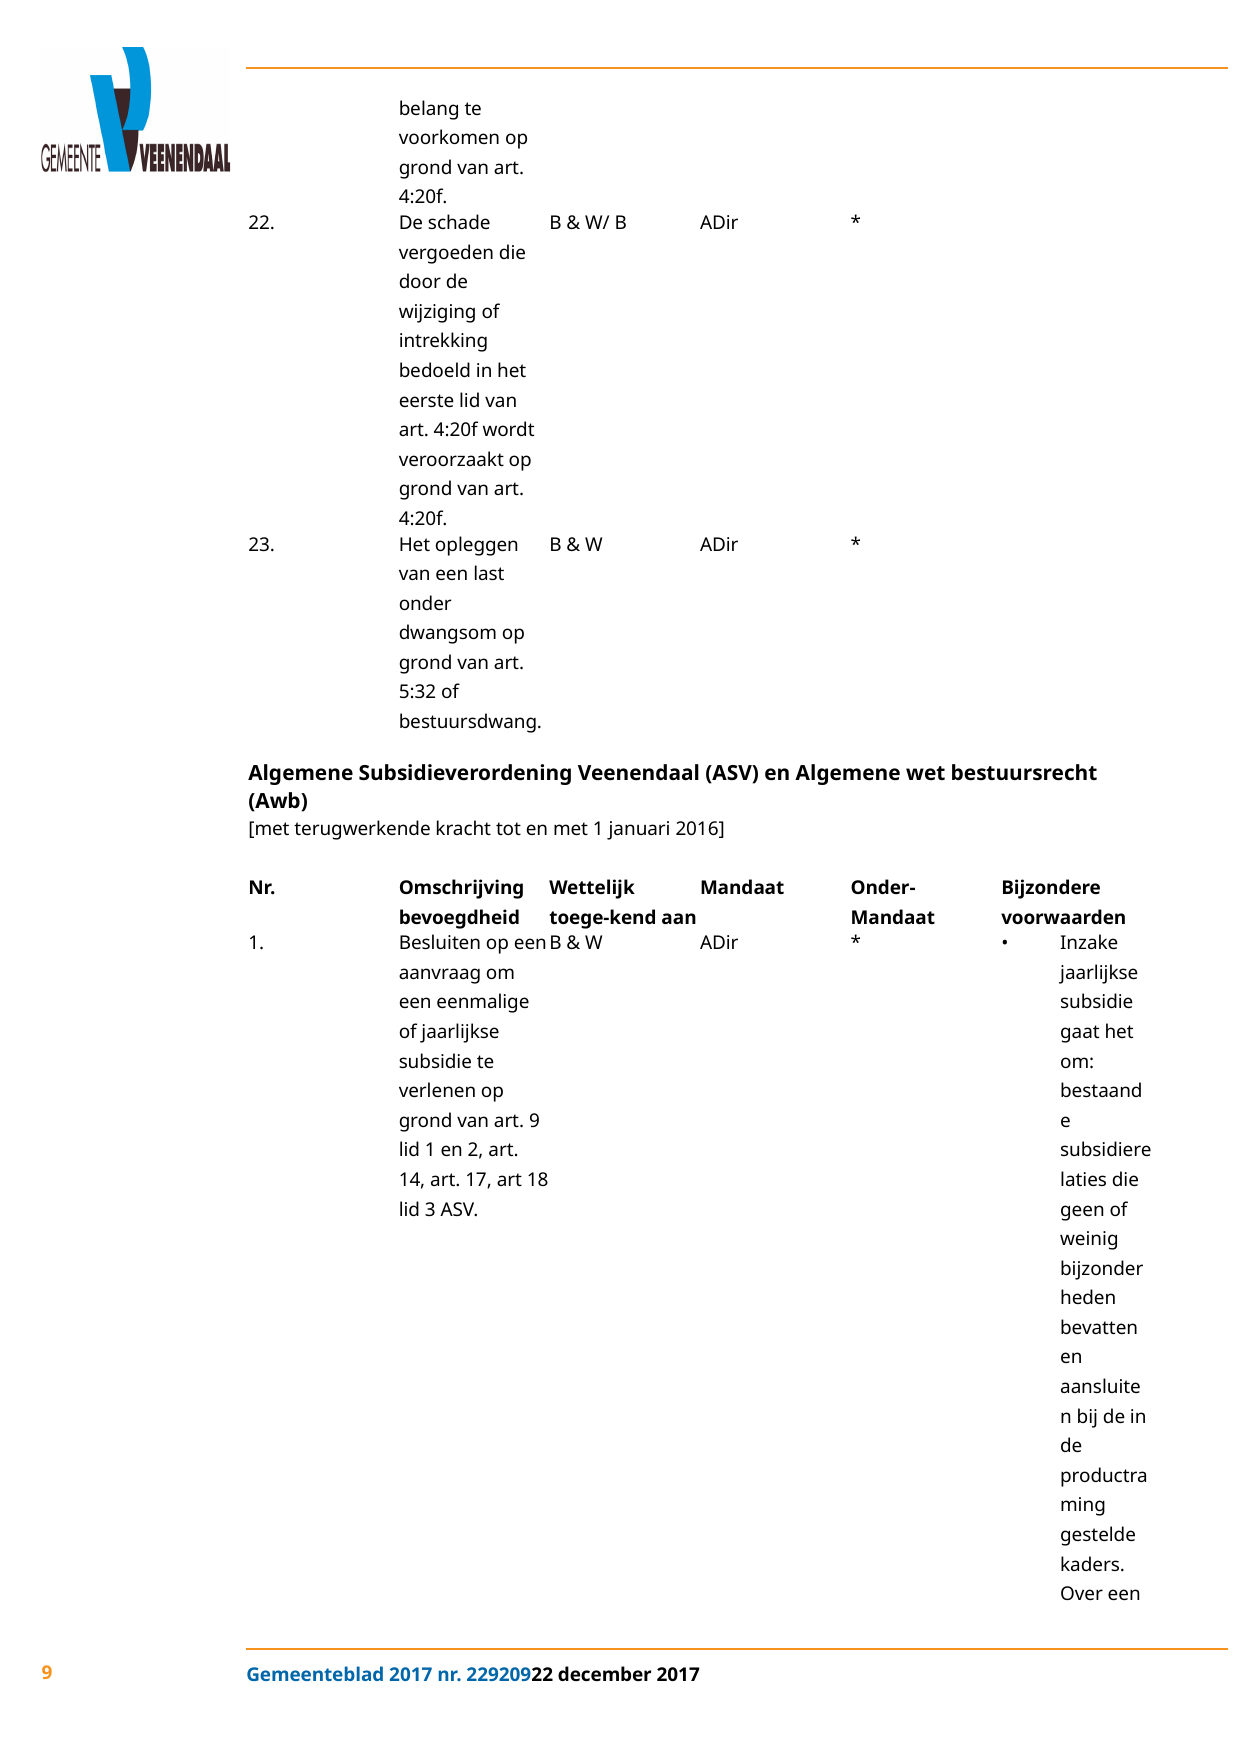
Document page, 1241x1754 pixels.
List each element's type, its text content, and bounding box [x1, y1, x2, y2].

table_cell [248, 930, 398, 1606]
table_header Mandaat [700, 874, 850, 929]
table_cell B & W [549, 531, 700, 734]
table_cell * [850, 930, 1001, 1606]
table_cell [248, 531, 398, 734]
table_cell [248, 209, 398, 531]
table_header Nr. [248, 874, 398, 929]
picture [41, 47, 130, 172]
table_cell Besluiten op een aanvraag om een eenmalige of jaarlijkse subsidie te verlenen op grond van art. 9 lid 1 en 2, art. 14, art. 17, art 18 lid 3 ASV. [399, 930, 549, 1606]
table_cell [1001, 531, 1152, 734]
text [met terugwerkende kracht tot en met 1 januari 2016] [248, 815, 1152, 841]
table_header Onder- Mandaat [850, 874, 1001, 929]
table_cell * [850, 531, 1001, 734]
table_header Wettelijk toege-kend aan [549, 874, 700, 929]
table_cell * [850, 209, 1001, 531]
table_cell B & W [549, 930, 700, 1606]
table_cell belang te voorkomen op grond van art. 4:20f. [399, 95, 549, 209]
table_cell [1001, 209, 1152, 531]
table_cell ADir [700, 531, 850, 734]
table_cell De schade vergoeden die door de wijziging of intrekking bedoeld in het eerste lid van art. 4:20f wordt veroorzaakt op grond van art. 4:20f. [399, 209, 549, 531]
table_cell [1001, 95, 1152, 209]
table_cell ADir [700, 930, 850, 1606]
table_cell [248, 95, 398, 209]
table_header Bijzondere voorwaarden [1001, 874, 1152, 929]
table_cell ADir [700, 209, 850, 531]
table_header Omschrijving bevoegdheid [399, 874, 549, 929]
table_cell Inzake jaarlijkse subsidie gaat het om: bestaande subsidierelaties die geen of weinig bijzonderheden bevatten en aansluiten bij de in de productraming gestelde kaders. Over een [1001, 930, 1152, 1606]
table_cell [549, 95, 700, 209]
table_cell B & W/ B [549, 209, 700, 531]
picture [123, 47, 231, 172]
table_cell Het opleggen van een last onder dwangsom op grond van art. 5:32 of bestuursdwang. [399, 531, 549, 734]
table_cell [850, 95, 1001, 209]
text Algemene Subsidieverordening Veenendaal (ASV) en Algemene wet bestuursrecht (Awb) [248, 758, 1152, 815]
table_cell [700, 95, 850, 209]
